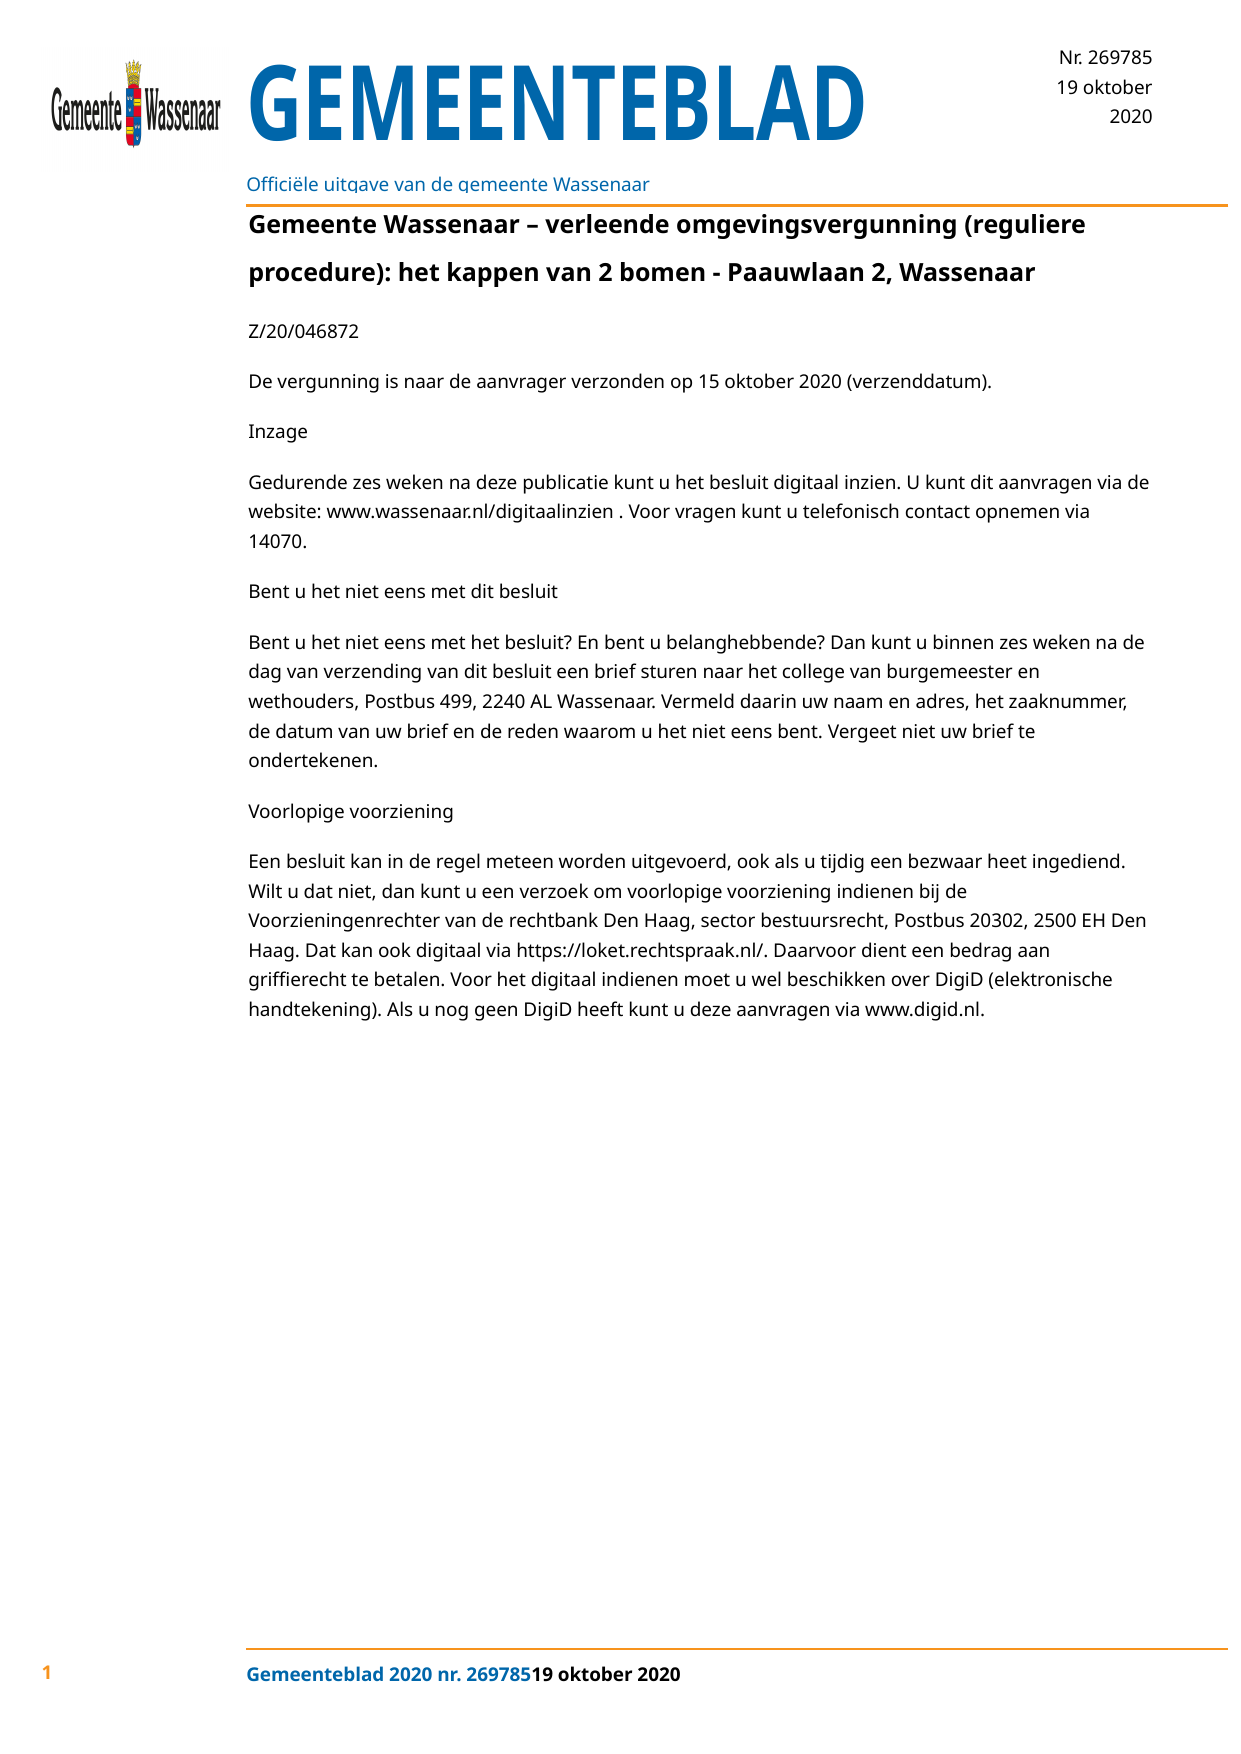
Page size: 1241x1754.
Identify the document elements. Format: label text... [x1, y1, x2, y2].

text Inzage [248, 419, 1152, 444]
text Bent u het niet eens met het besluit? En bent u belanghebbende? Dan kunt u binnen zes weken na de dag van verzending van dit besluit een brief sturen naar het college van burgemeester en wethouders, Postbus 499, 2240 AL Wassenaar. Vermeld daarin uw naam en adres, het zaaknummer, de datum van uw brief en de reden waarom u het niet eens bent. Vergeet niet uw brief te ondertekenen. [248, 629, 1152, 773]
text Voorlopige voorziening [248, 798, 1152, 824]
text Z/20/046872 [248, 318, 1152, 344]
text De vergunning is naar de aanvrager verzonden op 15 oktober 2020 (verzenddatum). [248, 368, 1152, 394]
text Een besluit kan in de regel meteen worden uitgevoerd, ook als u tijdig een bezwaar heet ingediend. Wilt u dat niet, dan kunt u een verzoek om voorlopige voorziening indienen bij de Voorzieningenrechter van de rechtbank Den Haag, sector bestuursrecht, Postbus 20302, 2500 EH Den Haag. Dat kan ook digitaal via https://loket.rechtspraak.nl/. Daarvoor dient een bedrag aan griffierecht te betalen. Voor het digitaal indienen moet u wel beschikken over DigiD (elektronische handtekening). Als u nog geen DigiD heeft kunt u deze aanvragen via www.digid.nl. [248, 848, 1152, 1022]
text Gedurende zes weken na deze publicatie kunt u het besluit digitaal inzien. U kunt dit aanvragen via de website: www.wassenaar.nl/digitaalinzien . Voor vragen kunt u telefonisch contact opnemen via 14070. [248, 469, 1152, 554]
picture [41, 47, 231, 172]
text Bent u het niet eens met dit besluit [248, 579, 1152, 604]
text Gemeente Wassenaar – verleende omgevingsvergunning (reguliere procedure): het kappen van 2 bomen - Paauwlaan 2, Wassenaar [248, 207, 1152, 288]
